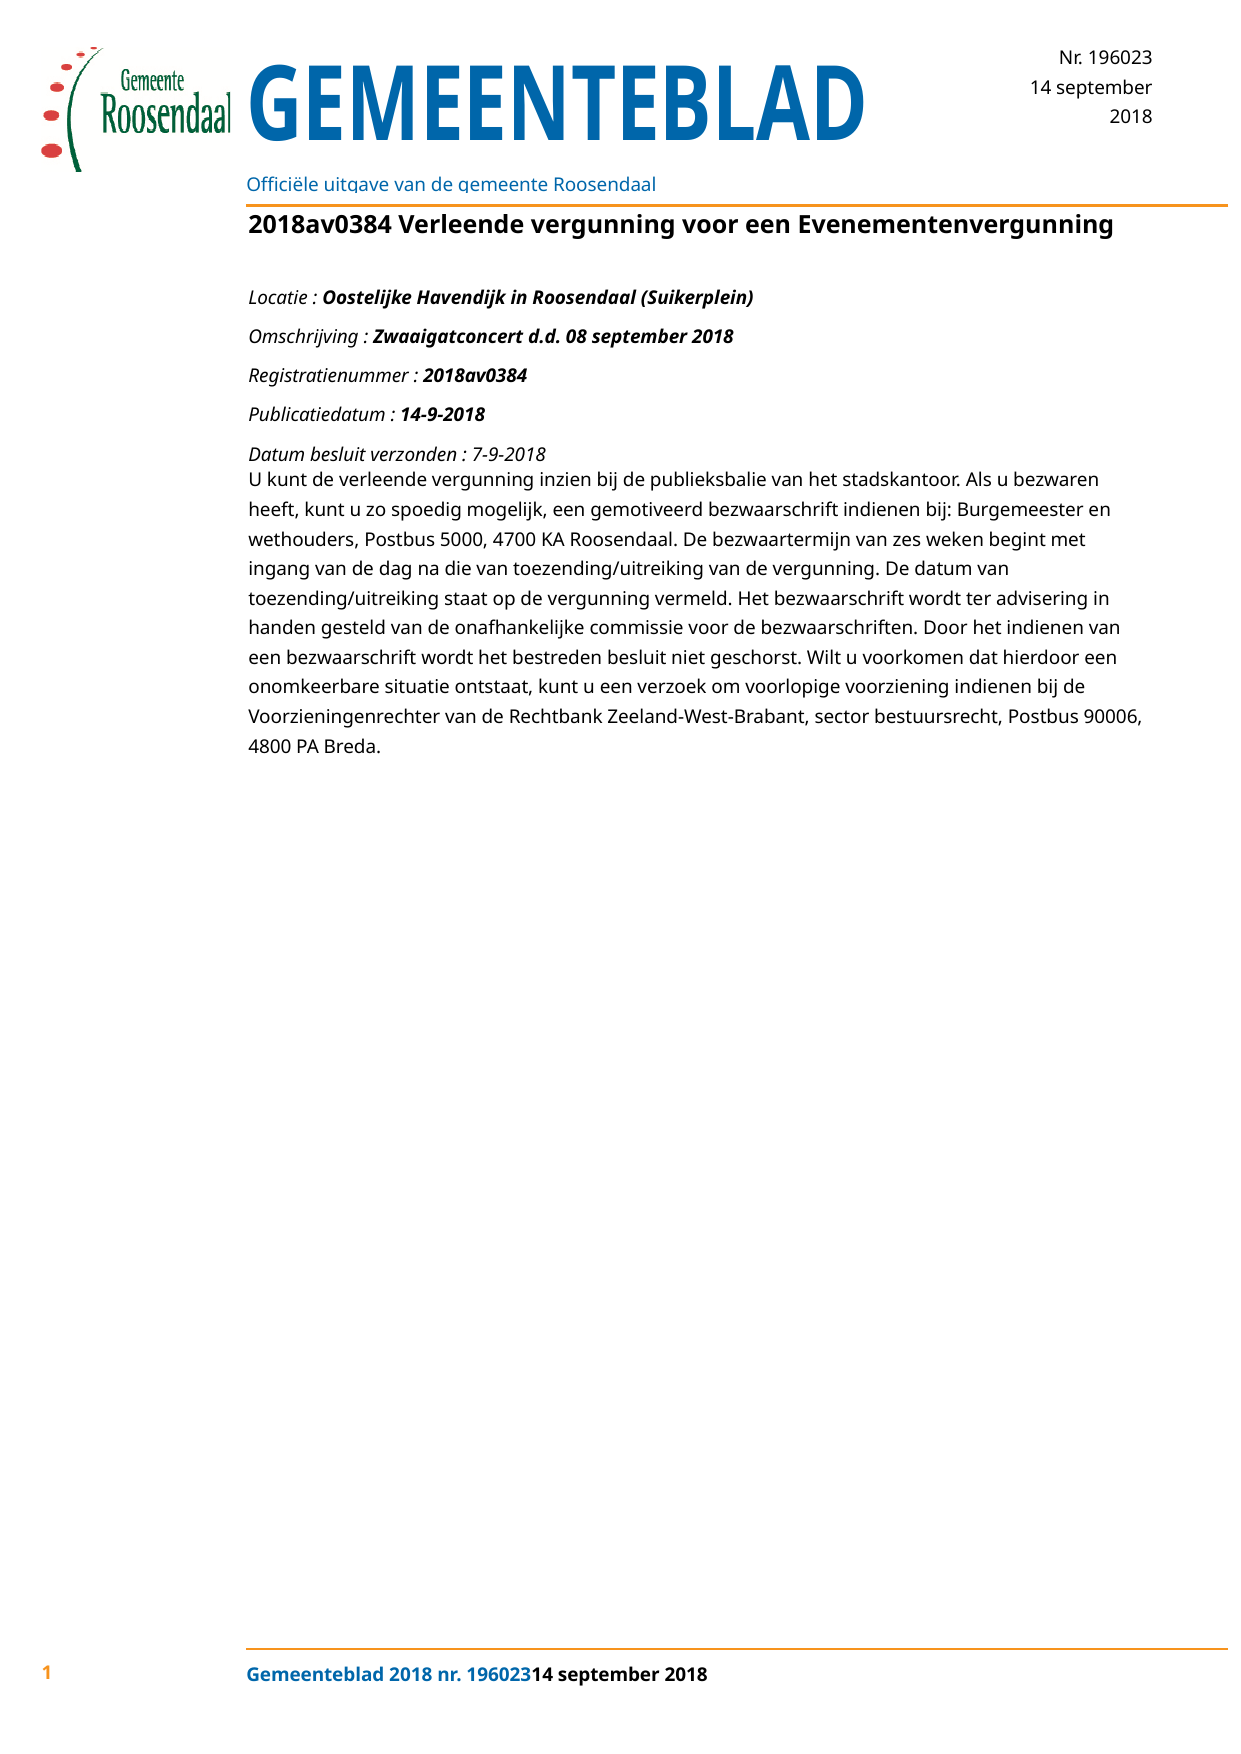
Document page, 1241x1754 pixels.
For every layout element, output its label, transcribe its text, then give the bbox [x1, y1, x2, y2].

text Locatie : Oostelijke Havendijk in Roosendaal (Suikerplein) [248, 284, 1152, 309]
picture [41, 47, 231, 172]
text Registratienummer : 2018av0384 [248, 362, 1152, 388]
text Omschrijving : Zwaaigatconcert d.d. 08 september 2018 [248, 323, 1152, 349]
text U kunt de verleende vergunning inzien bij de publieksbalie van het stadskantoor. Als u bezwaren heeft, kunt u zo spoedig mogelijk, een gemotiveerd bezwaarschrift indienen bij: Burgemeester en wethouders, Postbus 5000, 4700 KA Roosendaal. De bezwaartermijn van zes weken begint met ingang van de dag na die van toezending/uitreiking van de vergunning. De datum van toezending/uitreiking staat op de vergunning vermeld. Het bezwaarschrift wordt ter advisering in handen gesteld van de onafhankelijke commissie voor de bezwaarschriften. Door het indienen van een bezwaarschrift wordt het bestreden besluit niet geschorst. Wilt u voorkomen dat hierdoor een onomkeerbare situatie ontstaat, kunt u een verzoek om voorlopige voorziening indienen bij de Voorzieningenrechter van de Rechtbank Zeeland-West-Brabant, sector bestuursrecht, Postbus 90006, 4800 PA Breda. [248, 467, 1152, 759]
text Datum besluit verzonden : 7-9-2018 [248, 441, 1152, 467]
text 2018av0384 Verleende vergunning voor een Evenementenvergunning [248, 207, 1152, 241]
text Publicatiedatum : 14-9-2018 [248, 402, 1152, 427]
